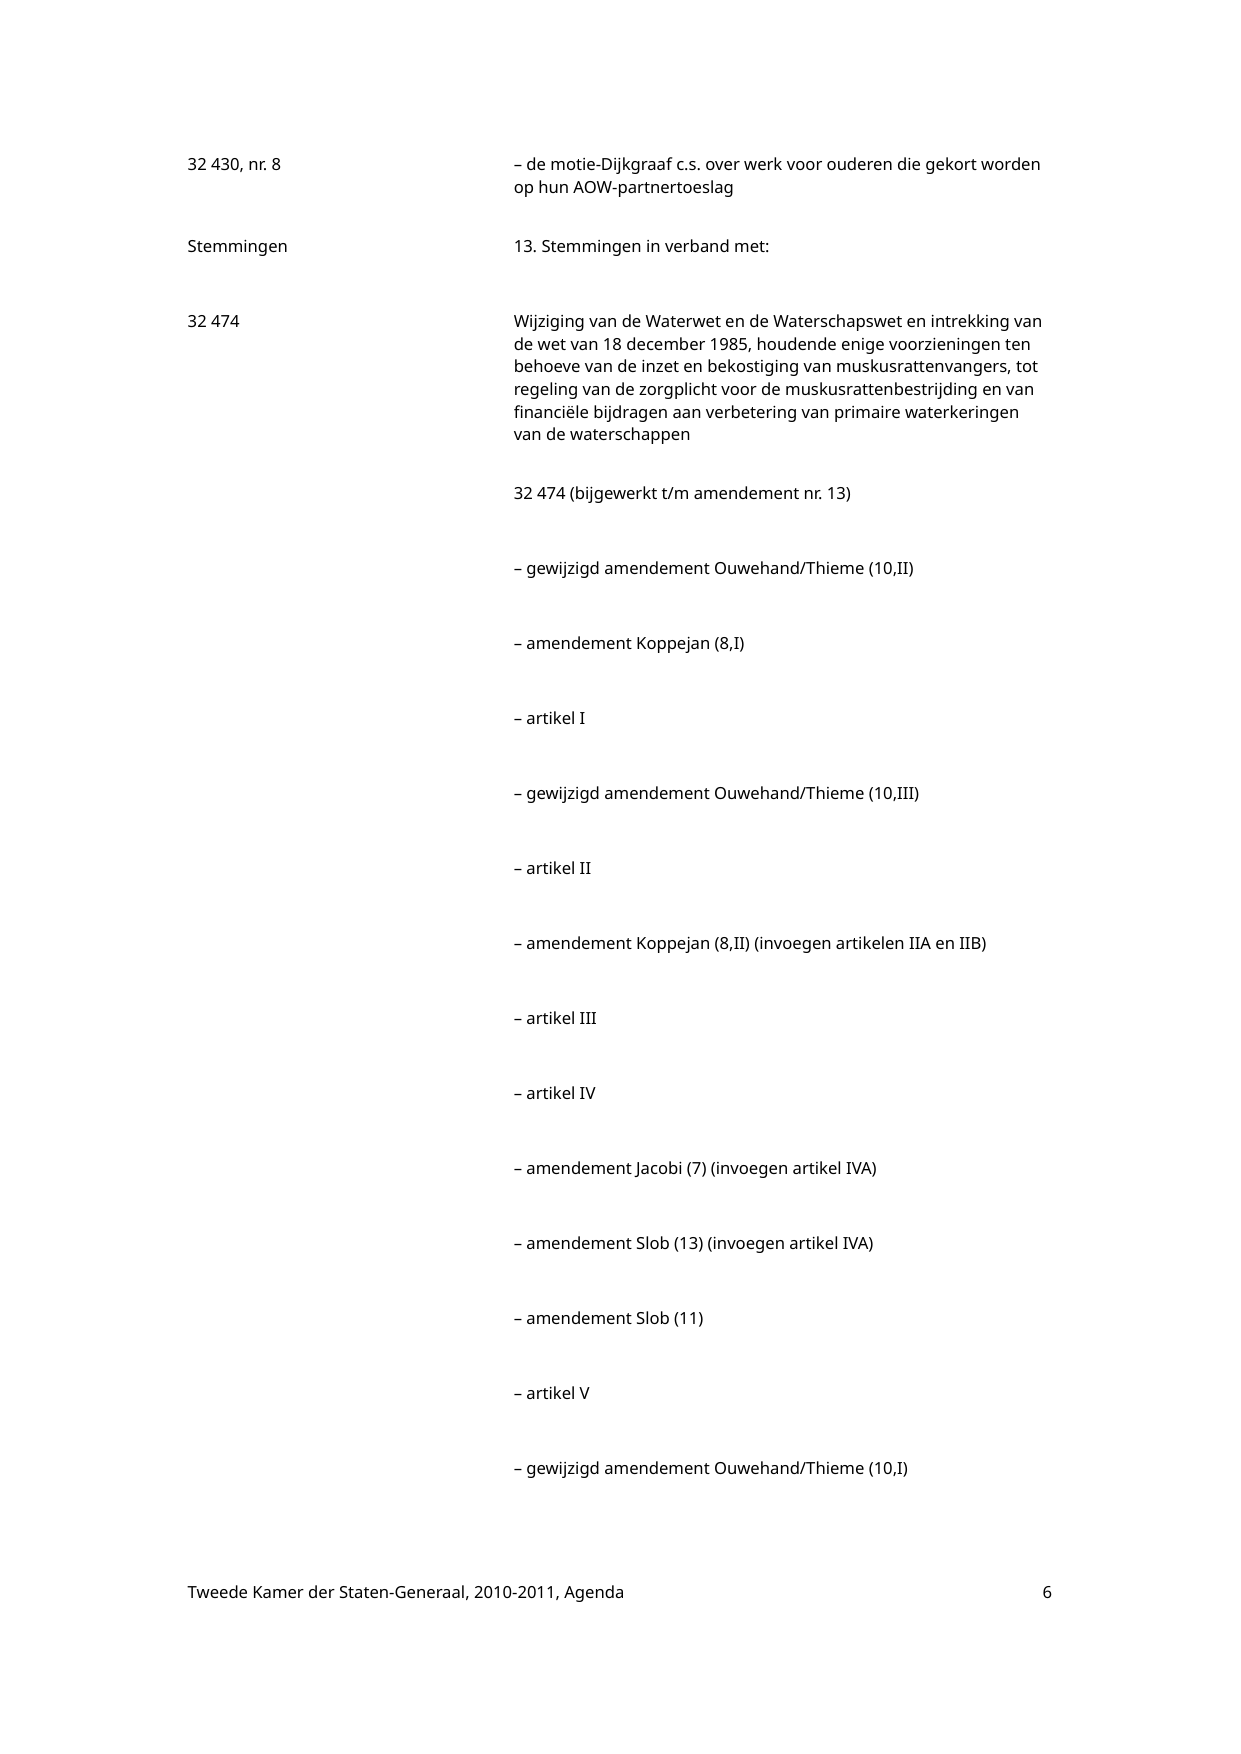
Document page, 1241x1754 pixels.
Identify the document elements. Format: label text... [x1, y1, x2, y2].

table_cell [490, 554, 510, 629]
table_cell [188, 929, 490, 1004]
table_cell – amendement Jacobi (7) (invoegen artikel IVA) [510, 1154, 1053, 1229]
table_cell [188, 1154, 490, 1229]
table_cell 32 430, nr. 8 [188, 150, 490, 231]
table_cell [490, 1454, 510, 1529]
table_cell – gewijzigd amendement Ouwehand/Thieme (10,III) [510, 779, 1053, 854]
table_cell – artikel III [510, 1004, 1053, 1079]
table_cell – amendement Slob (11) [510, 1304, 1053, 1379]
table_cell [188, 1454, 490, 1529]
table_cell [188, 854, 490, 929]
table_cell [490, 1004, 510, 1079]
table_cell [188, 1004, 490, 1079]
table_cell [188, 479, 490, 554]
table_cell [188, 1379, 490, 1454]
table_cell [490, 629, 510, 704]
table_cell [490, 306, 510, 479]
table_cell – artikel I [510, 704, 1053, 779]
table_cell [188, 1229, 490, 1304]
table_cell 13. Stemmingen in verband met: [510, 231, 1053, 306]
table_cell [490, 1304, 510, 1379]
table_cell – gewijzigd amendement Ouwehand/Thieme (10,II) [510, 554, 1053, 629]
table_cell [490, 854, 510, 929]
table_cell [188, 1079, 490, 1154]
table_cell – amendement Slob (13) (invoegen artikel IVA) [510, 1229, 1053, 1304]
table_cell – gewijzigd amendement Ouwehand/Thieme (10,I) [510, 1454, 1053, 1529]
table_cell – amendement Koppejan (8,I) [510, 629, 1053, 704]
table_cell [490, 704, 510, 779]
table_cell 32 474 [188, 306, 490, 479]
table_cell [188, 629, 490, 704]
table_cell 32 474 (bijgewerkt t/m amendement nr. 13) [510, 479, 1053, 554]
table_cell [490, 1079, 510, 1154]
table_cell [188, 554, 490, 629]
table_cell [490, 150, 510, 231]
table_cell [188, 1304, 490, 1379]
table_cell [490, 929, 510, 1004]
table_cell [490, 479, 510, 554]
table_cell – artikel II [510, 854, 1053, 929]
table_cell Stemmingen [188, 231, 490, 306]
table_cell [490, 1154, 510, 1229]
table_cell [490, 779, 510, 854]
table_cell – artikel IV [510, 1079, 1053, 1154]
table_cell – amendement Koppejan (8,II) (invoegen artikelen IIA en IIB) [510, 929, 1053, 1004]
table_cell [490, 1379, 510, 1454]
table_cell – de motie-Dijkgraaf c.s. over werk voor ouderen die gekort worden op hun AOW-partnertoeslag [510, 150, 1053, 231]
table_cell Wijziging van de Waterwet en de Waterschapswet en intrekking van de wet van 18 december 1985, houdende enige voorzieningen ten behoeve van de inzet en bekostiging van muskusrattenvangers, tot regeling van de zorgplicht voor de muskusrattenbestrijding en van financiële bijdragen aan verbetering van primaire waterkeringen van de waterschappen [510, 306, 1053, 479]
table_cell [490, 1229, 510, 1304]
table_cell [188, 779, 490, 854]
table_cell [490, 231, 510, 306]
table_cell – artikel V [510, 1379, 1053, 1454]
table_cell [188, 704, 490, 779]
